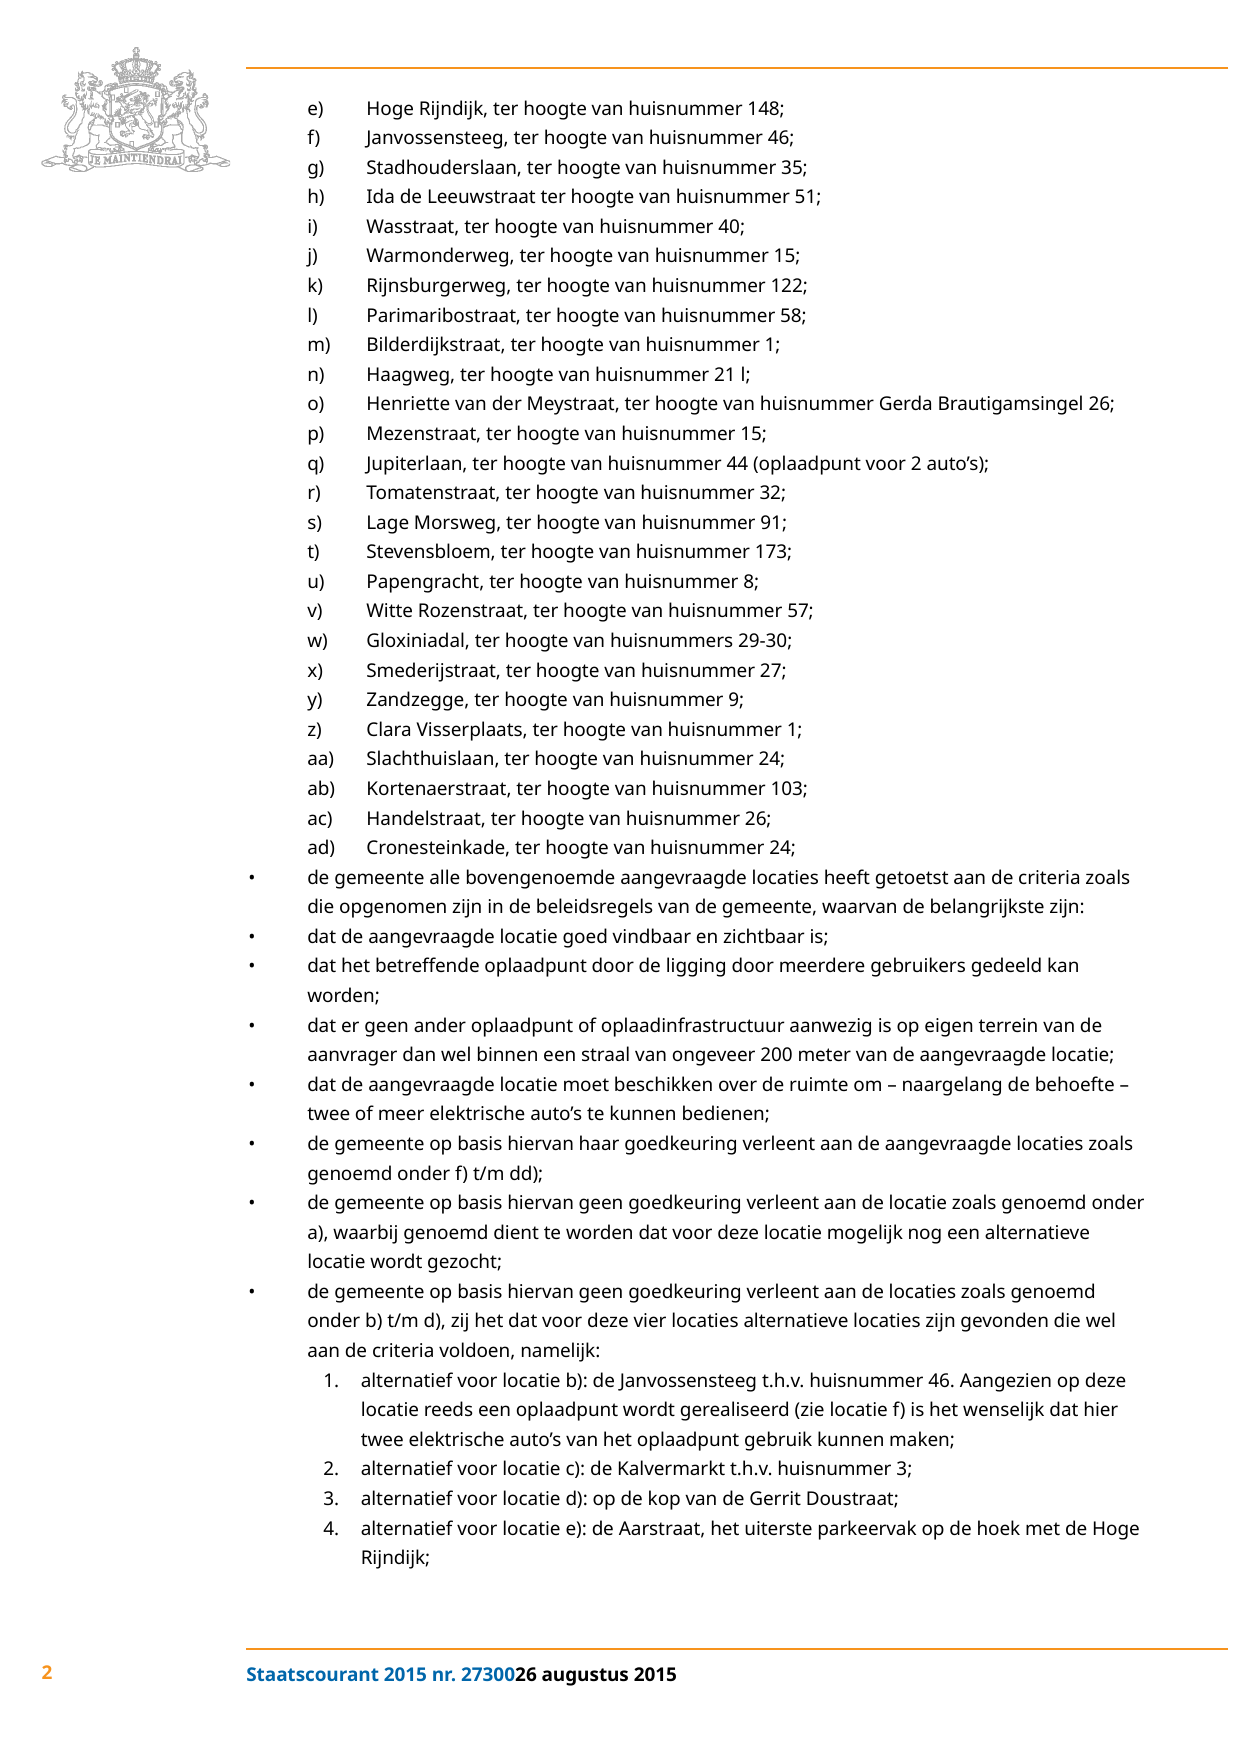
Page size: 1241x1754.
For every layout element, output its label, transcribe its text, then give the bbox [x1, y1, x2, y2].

list Stadhouderslaan, ter hoogte van huisnummer 35; [307, 154, 1152, 180]
list Clara Visserplaats, ter hoogte van huisnummer 1; [307, 716, 1152, 742]
list alternatief voor locatie d): op de kop van de Gerrit Doustraat; [323, 1485, 1152, 1511]
list Cronesteinkade, ter hoogte van huisnummer 24; [307, 834, 1152, 860]
picture [41, 47, 231, 172]
list Jupiterlaan, ter hoogte van huisnummer 44 (oplaadpunt voor 2 auto’s); [307, 450, 1152, 476]
list Wasstraat, ter hoogte van huisnummer 40; [307, 213, 1152, 239]
list alternatief voor locatie e): de Aarstraat, het uiterste parkeervak op de hoek met de Hoge Rijndijk; [323, 1515, 1152, 1570]
list Kortenaerstraat, ter hoogte van huisnummer 103; [307, 775, 1152, 801]
list Hoge Rijndijk, ter hoogte van huisnummer 148; [307, 95, 1152, 121]
list Handelstraat, ter hoogte van huisnummer 26; [307, 805, 1152, 831]
list Warmonderweg, ter hoogte van huisnummer 15; [307, 243, 1152, 268]
list Bilderdijkstraat, ter hoogte van huisnummer 1; [307, 331, 1152, 357]
list Gloxiniadal, ter hoogte van huisnummers 29-30; [307, 627, 1152, 653]
list Rijnsburgerweg, ter hoogte van huisnummer 122; [307, 272, 1152, 298]
list Haagweg, ter hoogte van huisnummer 21 l; [307, 361, 1152, 387]
list de gemeente op basis hiervan geen goedkeuring verleent aan de locaties zoals genoemd onder b) t/m d), zij het dat voor deze vier locaties alternatieve locaties zijn gevonden die wel aan de criteria voldoen, namelijk: [248, 1278, 1152, 1363]
list dat de aangevraagde locatie goed vindbaar en zichtbaar is; [248, 923, 1152, 949]
list de gemeente op basis hiervan haar goedkeuring verleent aan de aangevraagde locaties zoals genoemd onder f) t/m dd); [248, 1130, 1152, 1186]
list dat het betreffende oplaadpunt door de ligging door meerdere gebruikers gedeeld kan worden; [248, 953, 1152, 1008]
list Tomatenstraat, ter hoogte van huisnummer 32; [307, 479, 1152, 505]
list dat er geen ander oplaadpunt of oplaadinfrastructuur aanwezig is op eigen terrein van de aanvrager dan wel binnen een straal van ongeveer 200 meter van de aangevraagde locatie; [248, 1012, 1152, 1067]
list Mezenstraat, ter hoogte van huisnummer 15; [307, 420, 1152, 446]
list dat de aangevraagde locatie moet beschikken over de ruimte om – naargelang de behoefte – twee of meer elektrische auto’s te kunnen bedienen; [248, 1071, 1152, 1126]
list Henriette van der Meystraat, ter hoogte van huisnummer Gerda Brautigamsingel 26; [307, 391, 1152, 416]
list alternatief voor locatie c): de Kalvermarkt t.h.v. huisnummer 3; [323, 1456, 1152, 1481]
list Slachthuislaan, ter hoogte van huisnummer 24; [307, 746, 1152, 771]
list Witte Rozenstraat, ter hoogte van huisnummer 57; [307, 598, 1152, 623]
list Zandzegge, ter hoogte van huisnummer 9; [307, 686, 1152, 712]
list Parimaribostraat, ter hoogte van huisnummer 58; [307, 302, 1152, 328]
list de gemeente alle bovengenoemde aangevraagde locaties heeft getoetst aan de criteria zoals die opgenomen zijn in de beleidsregels van de gemeente, waarvan de belangrijkste zijn: [248, 864, 1152, 919]
list Janvossensteeg, ter hoogte van huisnummer 46; [307, 124, 1152, 150]
list Lage Morsweg, ter hoogte van huisnummer 91; [307, 509, 1152, 535]
list Stevensbloem, ter hoogte van huisnummer 173; [307, 538, 1152, 564]
list Ida de Leeuwstraat ter hoogte van huisnummer 51; [307, 183, 1152, 209]
list Papengracht, ter hoogte van huisnummer 8; [307, 568, 1152, 594]
list Smederijstraat, ter hoogte van huisnummer 27; [307, 657, 1152, 683]
list de gemeente op basis hiervan geen goedkeuring verleent aan de locatie zoals genoemd onder a), waarbij genoemd dient te worden dat voor deze locatie mogelijk nog een alternatieve locatie wordt gezocht; [248, 1189, 1152, 1274]
list alternatief voor locatie b): de Janvossensteeg t.h.v. huisnummer 46. Aangezien op deze locatie reeds een oplaadpunt wordt gerealiseerd (zie locatie f) is het wenselijk dat hier twee elektrische auto’s van het oplaadpunt gebruik kunnen maken; [323, 1367, 1152, 1452]
